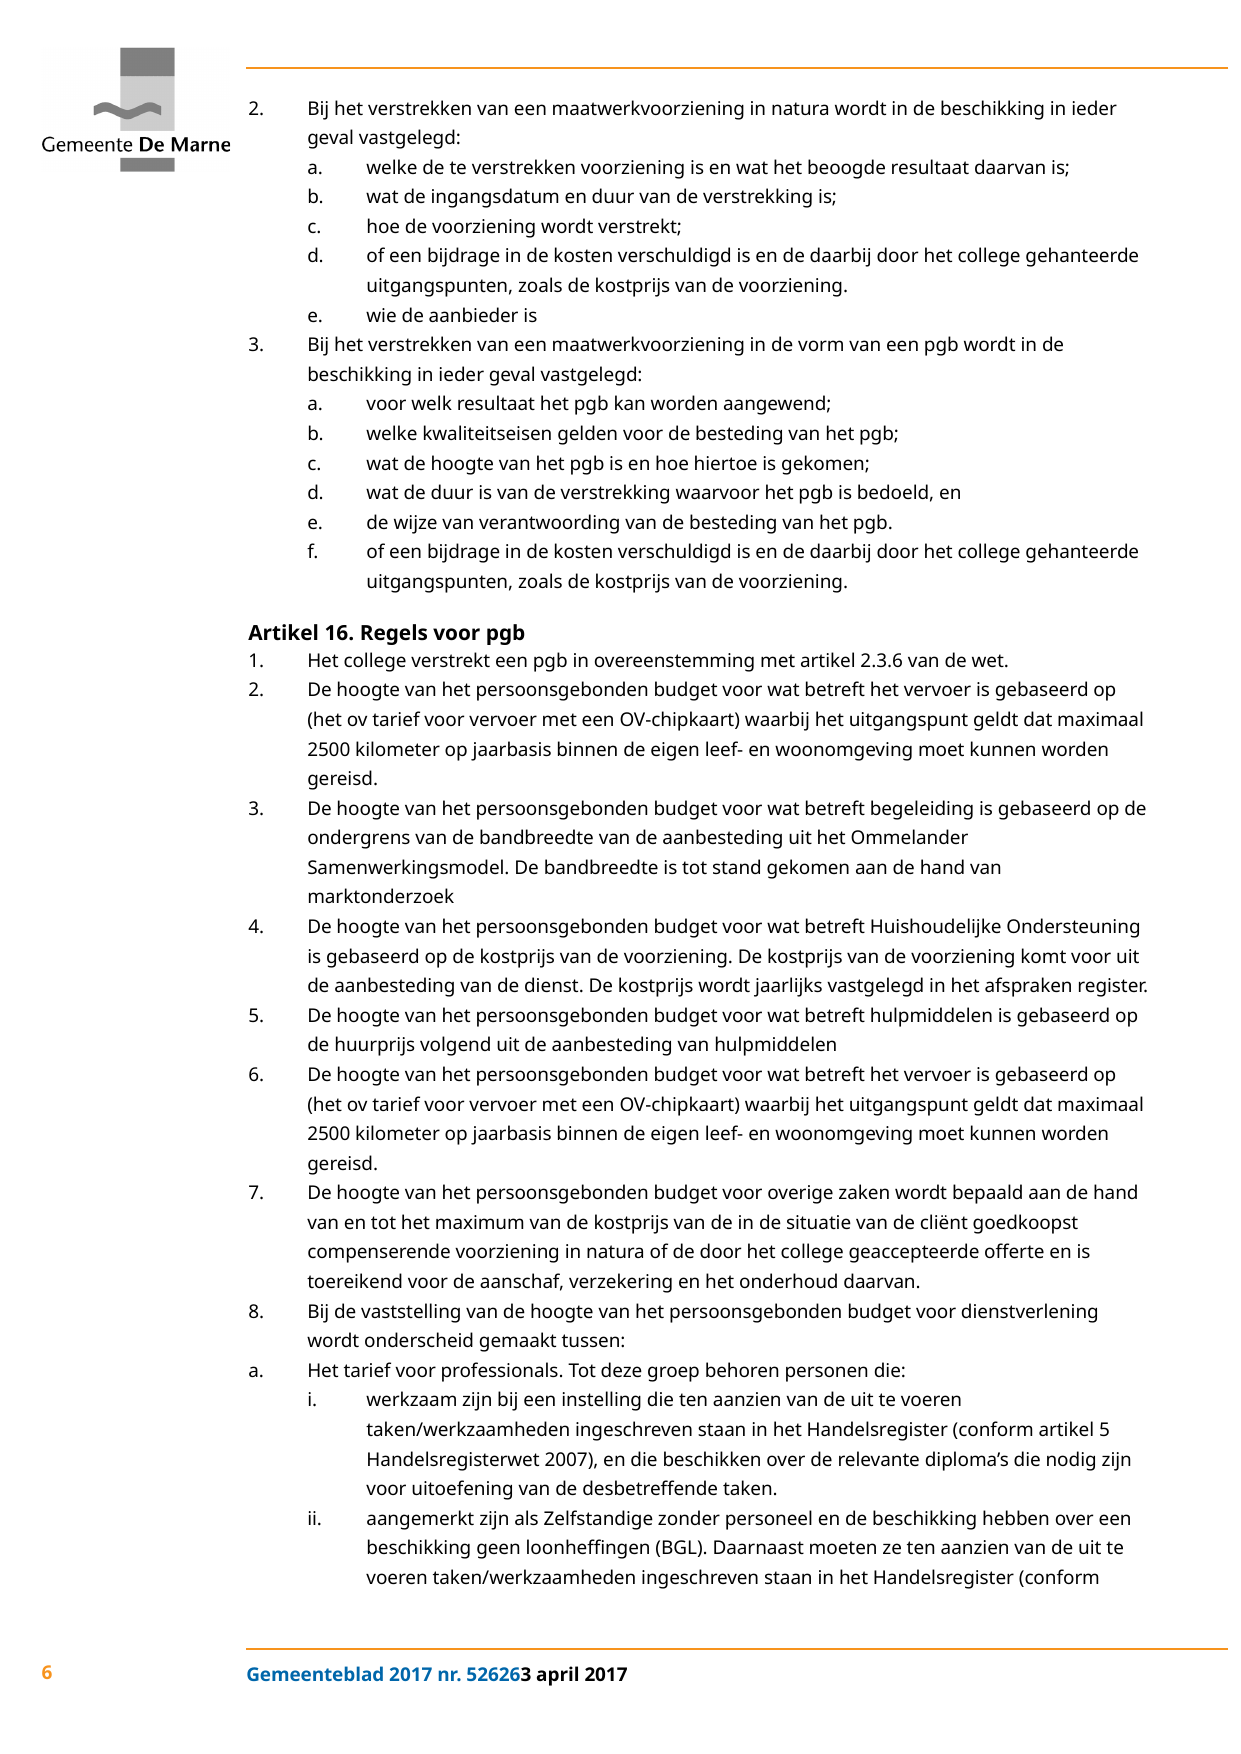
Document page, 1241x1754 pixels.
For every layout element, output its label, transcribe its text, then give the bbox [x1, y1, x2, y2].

list of een bijdrage in de kosten verschuldigd is en de daarbij door het college gehanteerde uitgangspunten, zoals de kostprijs van de voorziening. [307, 538, 1152, 594]
list De hoogte van het persoonsgebonden budget voor wat betreft het vervoer is gebaseerd op (het ov tarief voor vervoer met een OV-chipkaart) waarbij het uitgangspunt geldt dat maximaal 2500 kilometer op jaarbasis binnen de eigen leef- en woonomgeving moet kunnen worden gereisd. [248, 677, 1152, 791]
list wie de aanbieder is [307, 302, 1152, 328]
list Bij het verstrekken van een maatwerkvoorziening in natura wordt in de beschikking in ieder geval vastgelegd: [248, 95, 1152, 150]
list of een bijdrage in de kosten verschuldigd is en de daarbij door het college gehanteerde uitgangspunten, zoals de kostprijs van de voorziening. [307, 243, 1152, 298]
list wat de ingangsdatum en duur van de verstrekking is; [307, 183, 1152, 209]
list De hoogte van het persoonsgebonden budget voor wat betreft Huishoudelijke Ondersteuning is gebaseerd op de kostprijs van de voorziening. De kostprijs van de voorziening komt voor uit de aanbesteding van de dienst. De kostprijs wordt jaarlijks vastgelegd in het afspraken register. [248, 913, 1152, 998]
list wat de hoogte van het pgb is en hoe hiertoe is gekomen; [307, 450, 1152, 476]
list De hoogte van het persoonsgebonden budget voor overige zaken wordt bepaald aan de hand van en tot het maximum van de kostprijs van de in de situatie van de cliënt goedkoopst compenserende voorziening in natura of de door het college geaccepteerde offerte en is toereikend voor de aanschaf, verzekering en het onderhoud daarvan. [248, 1179, 1152, 1294]
list welke kwaliteitseisen gelden voor de besteding van het pgb; [307, 420, 1152, 446]
list aangemerkt zijn als Zelfstandige zonder personeel en de beschikking hebben over een beschikking geen loonheffingen (BGL). Daarnaast moeten ze ten aanzien van de uit te voeren taken/werkzaamheden ingeschreven staan in het Handelsregister (conform [307, 1505, 1152, 1590]
list De hoogte van het persoonsgebonden budget voor wat betreft het vervoer is gebaseerd op (het ov tarief voor vervoer met een OV-chipkaart) waarbij het uitgangspunt geldt dat maximaal 2500 kilometer op jaarbasis binnen de eigen leef- en woonomgeving moet kunnen worden gereisd. [248, 1061, 1152, 1176]
list werkzaam zijn bij een instelling die ten aanzien van de uit te voeren taken/werkzaamheden ingeschreven staan in het Handelsregister (conform artikel 5 Handelsregisterwet 2007), en die beschikken over de relevante diploma’s die nodig zijn voor uitoefening van de desbetreffende taken. [307, 1387, 1152, 1501]
list De hoogte van het persoonsgebonden budget voor wat betreft hulpmiddelen is gebaseerd op de huurprijs volgend uit de aanbesteding van hulpmiddelen [248, 1002, 1152, 1057]
list voor welk resultaat het pgb kan worden aangewend; [307, 391, 1152, 416]
list De hoogte van het persoonsgebonden budget voor wat betreft begeleiding is gebaseerd op de ondergrens van de bandbreedte van de aanbesteding uit het Ommelander Samenwerkingsmodel. De bandbreedte is tot stand gekomen aan de hand van marktonderzoek [248, 795, 1152, 909]
list Het tarief voor professionals. Tot deze groep behoren personen die: [248, 1357, 1152, 1383]
list wat de duur is van de verstrekking waarvoor het pgb is bedoeld, en [307, 479, 1152, 505]
text Artikel 16. Regels voor pgb [248, 618, 1152, 647]
list Het college verstrekt een pgb in overeenstemming met artikel 2.3.6 van de wet. [248, 647, 1152, 673]
list welke de te verstrekken voorziening is en wat het beoogde resultaat daarvan is; [307, 154, 1152, 180]
list hoe de voorziening wordt verstrekt; [307, 213, 1152, 239]
list de wijze van verantwoording van de besteding van het pgb. [307, 509, 1152, 535]
picture [41, 47, 231, 172]
list Bij de vaststelling van de hoogte van het persoonsgebonden budget voor dienstverlening wordt onderscheid gemaakt tussen: [248, 1298, 1152, 1353]
list Bij het verstrekken van een maatwerkvoorziening in de vorm van een pgb wordt in de beschikking in ieder geval vastgelegd: [248, 331, 1152, 387]
